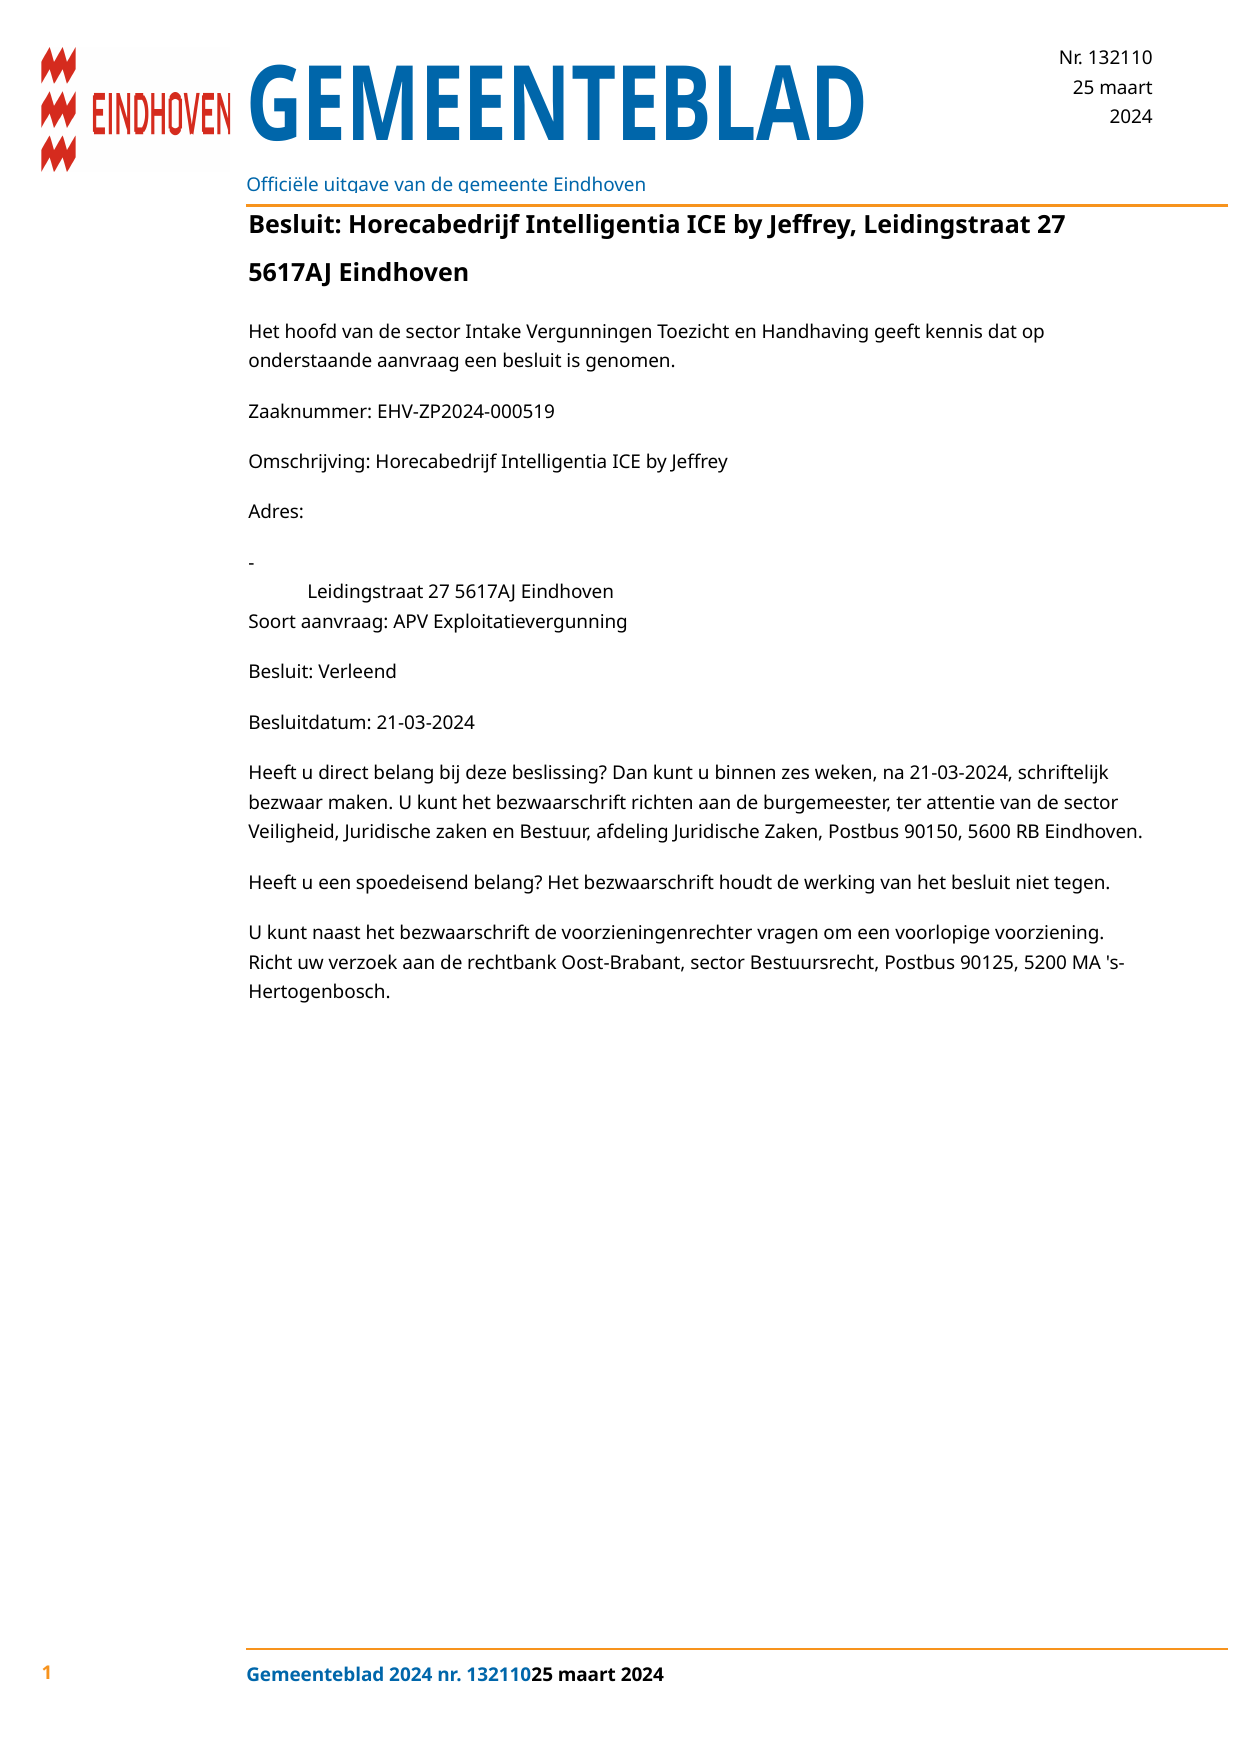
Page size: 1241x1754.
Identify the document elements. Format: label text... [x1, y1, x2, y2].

list Leidingstraat 27 5617AJ Eindhoven [248, 579, 1152, 604]
text Heeft u een spoedeisend belang? Het bezwaarschrift houdt de werking van het besluit niet tegen. [248, 869, 1152, 895]
text Adres: [248, 499, 1152, 524]
text U kunt naast het bezwaarschrift de voorzieningenrechter vragen om een voorlopige voorziening. Richt uw verzoek aan de rechtbank Oost-Brabant, sector Bestuursrecht, Postbus 90125, 5200 MA 's-Hertogenbosch. [248, 919, 1152, 1004]
picture [41, 47, 231, 172]
text Het hoofd van de sector Intake Vergunningen Toezicht en Handhaving geeft kennis dat op onderstaande aanvraag een besluit is genomen. [248, 318, 1152, 373]
text Besluit: Verleend [248, 659, 1152, 684]
text Omschrijving: Horecabedrijf Intelligentia ICE by Jeffrey [248, 448, 1152, 474]
text Heeft u direct belang bij deze beslissing? Dan kunt u binnen zes weken, na 21-03-2024, schriftelijk bezwaar maken. U kunt het bezwaarschrift richten aan de burgemeester, ter attentie van de sector Veiligheid, Juridische zaken en Bestuur, afdeling Juridische Zaken, Postbus 90150, 5600 RB Eindhoven. [248, 759, 1152, 844]
text Besluitdatum: 21-03-2024 [248, 709, 1152, 735]
text Besluit: Horecabedrijf Intelligentia ICE by Jeffrey, Leidingstraat 27 5617AJ Eindhoven [248, 207, 1152, 288]
text Zaaknummer: EHV-ZP2024-000519 [248, 398, 1152, 424]
text Soort aanvraag: APV Exploitatievergunning [248, 608, 1152, 634]
